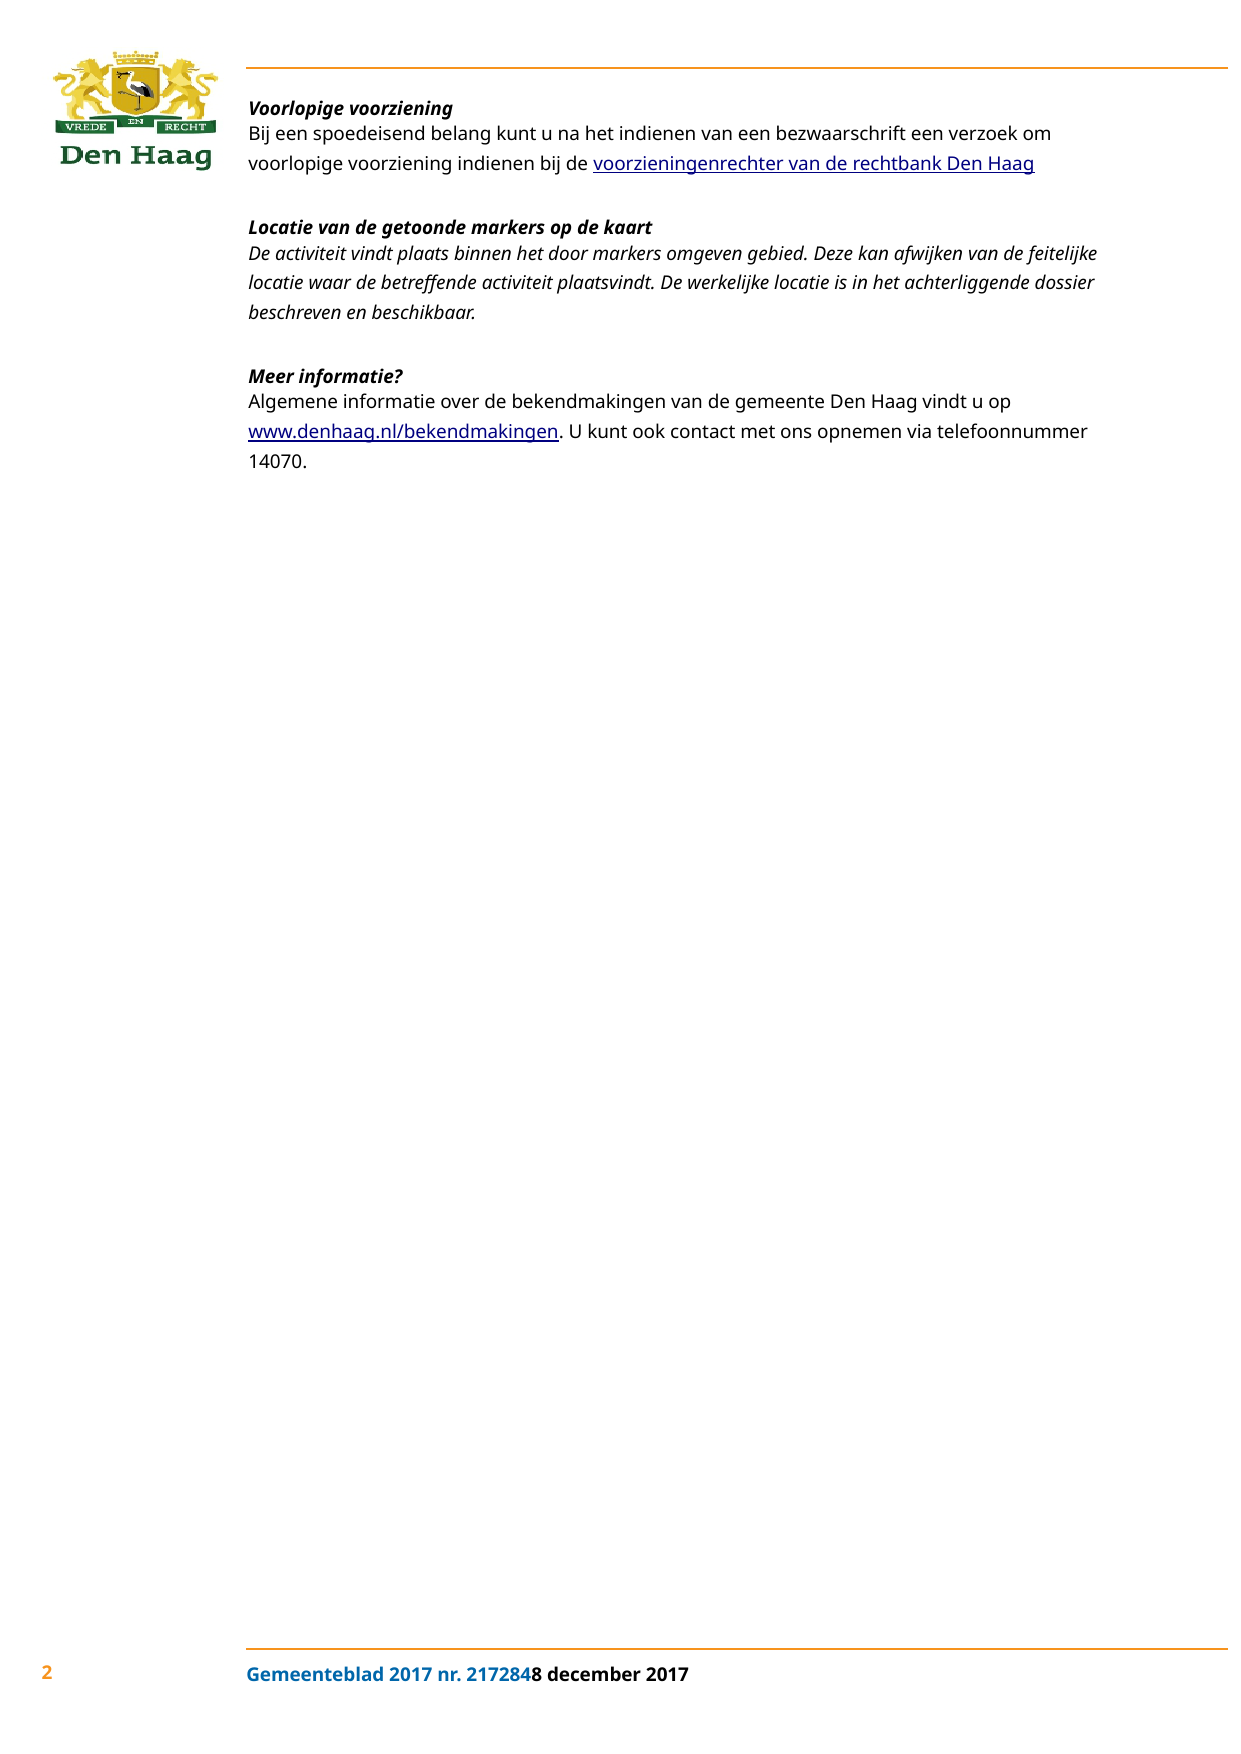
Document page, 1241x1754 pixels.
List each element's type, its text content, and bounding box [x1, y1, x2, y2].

text De activiteit vindt plaats binnen het door markers omgeven gebied. Deze kan afwijken van de feitelijke locatie waar de betreffende activiteit plaatsvindt. De werkelijke locatie is in het achterliggende dossier beschreven en beschikbaar. [248, 240, 1152, 325]
text Meer informatie? [248, 363, 1152, 389]
text Algemene informatie over de bekendmakingen van de gemeente Den Haag vindt u op www.denhaag.nl/bekendmakingen. U kunt ook contact met ons opnemen via telefoonnummer 14070. [248, 389, 1152, 473]
text Bij een spoedeisend belang kunt u na het indienen van een bezwaarschrift een verzoek om voorlopige voorziening indienen bij de voorzieningenrechter van de rechtbank Den Haag [248, 121, 1152, 176]
text Voorlopige voorziening [248, 95, 1152, 121]
picture [41, 47, 231, 172]
text Locatie van de getoonde markers op de kaart [248, 214, 1152, 240]
